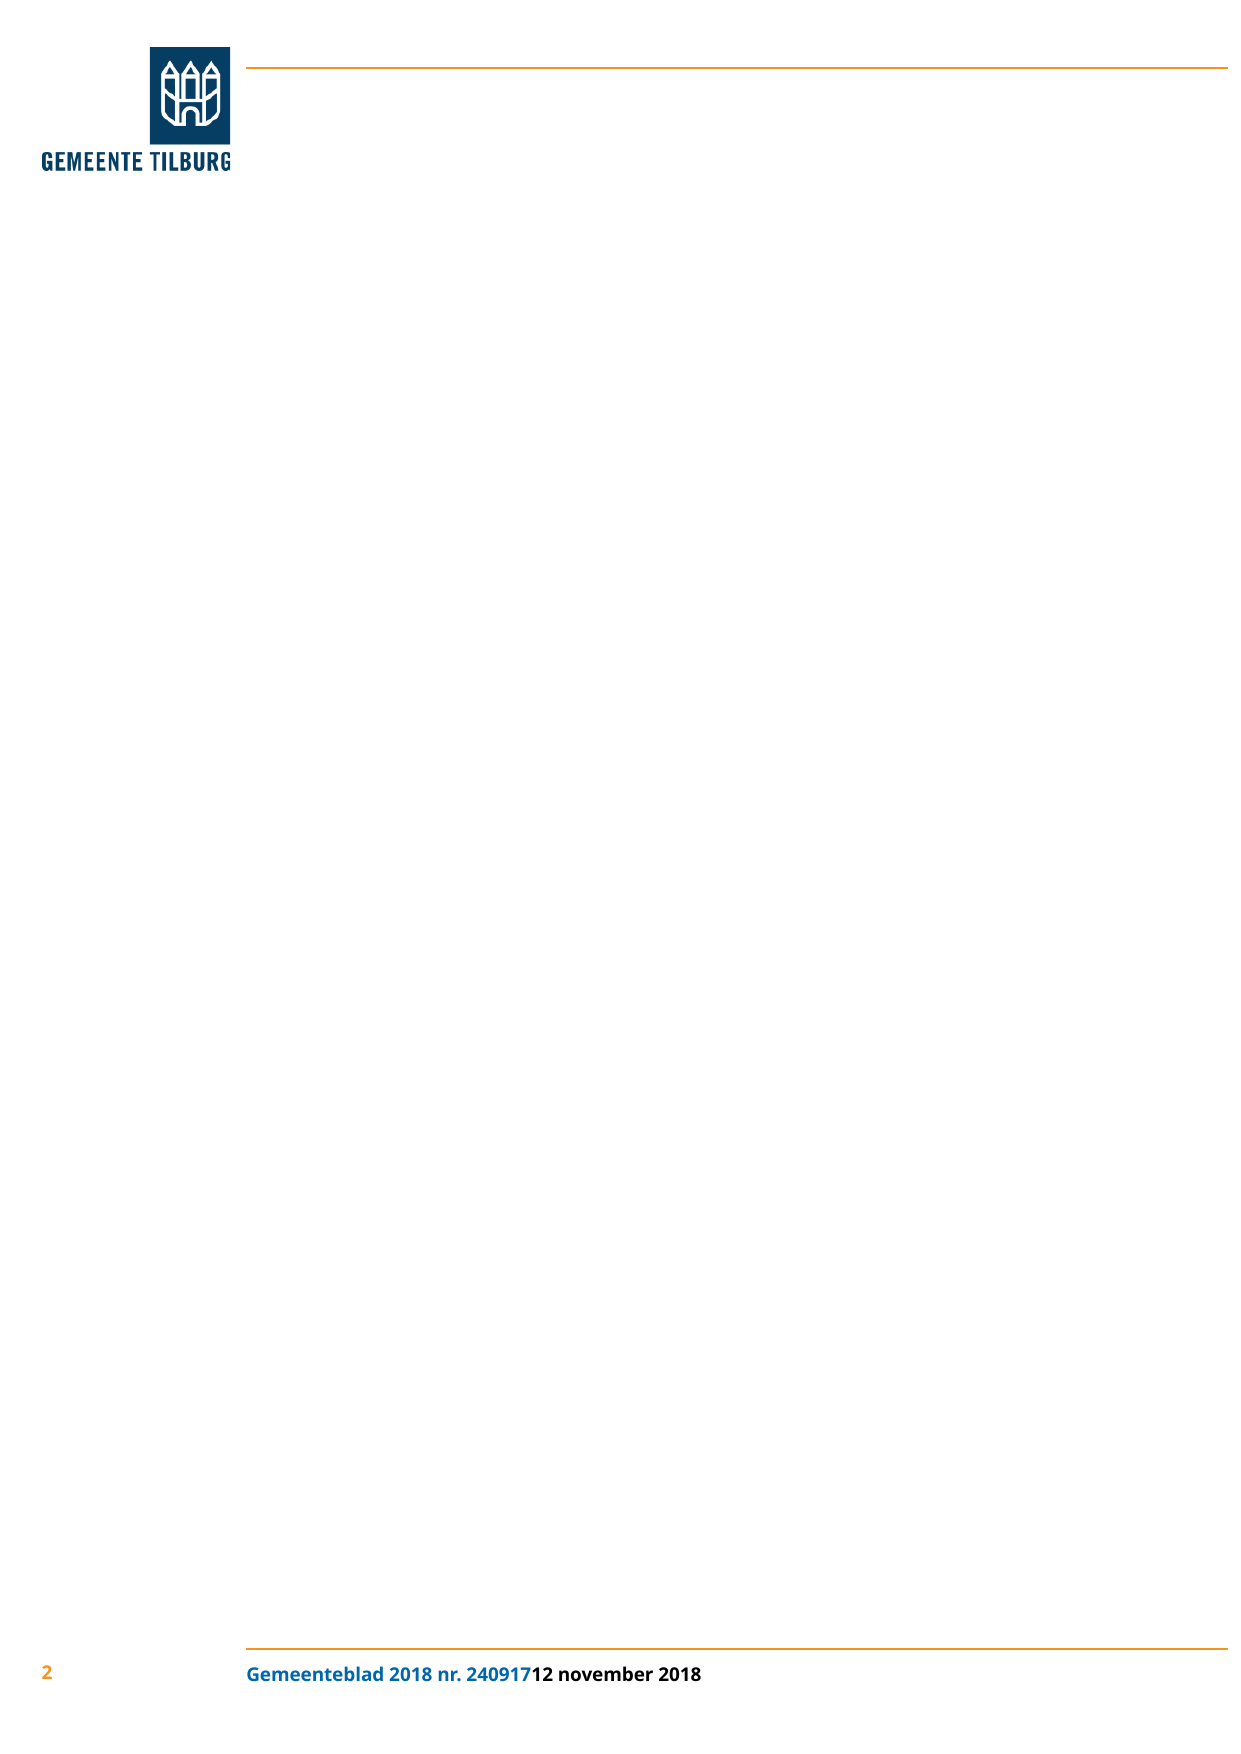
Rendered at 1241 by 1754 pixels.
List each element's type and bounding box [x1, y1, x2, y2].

picture [41, 47, 231, 172]
